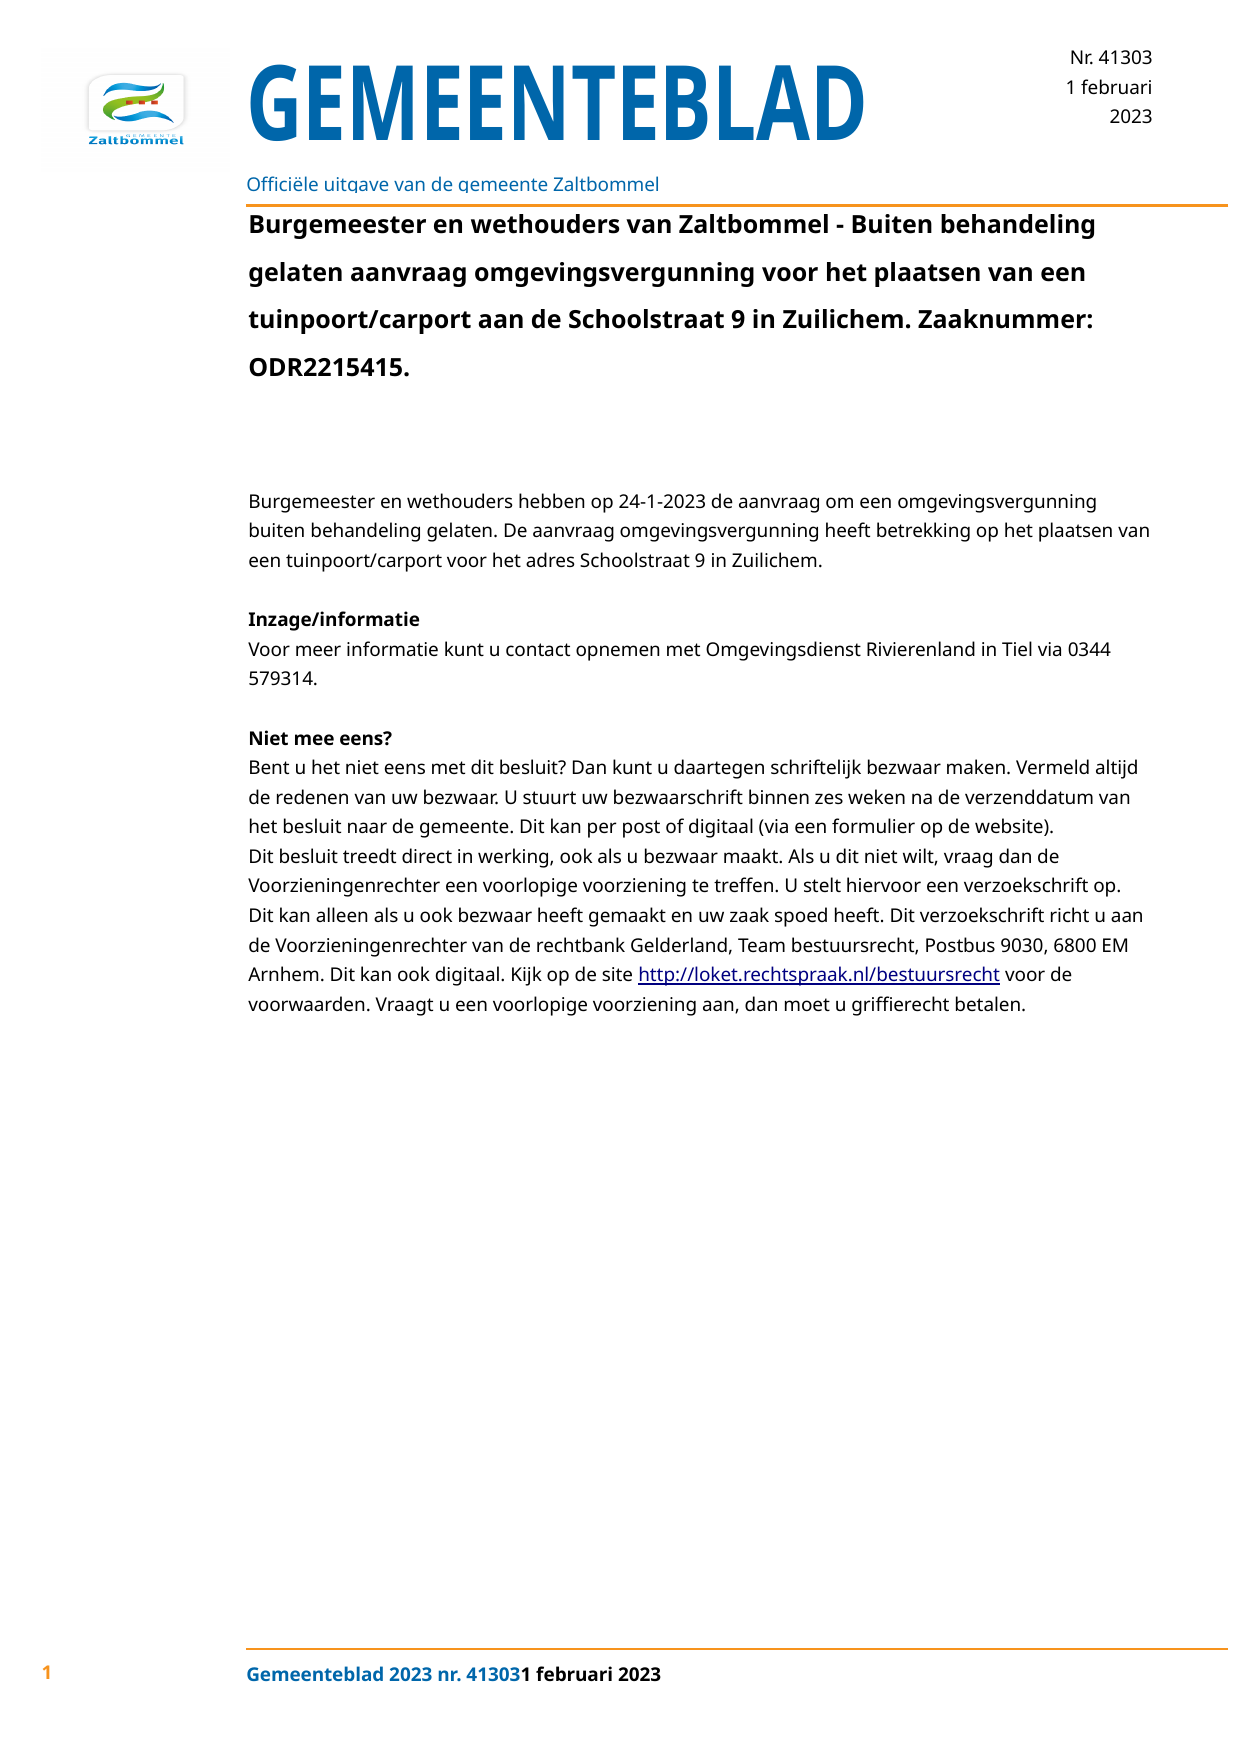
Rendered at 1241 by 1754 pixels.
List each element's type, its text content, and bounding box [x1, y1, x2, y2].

text Inzage/informatie [248, 606, 1152, 632]
text Burgemeester en wethouders hebben op 24-1-2023 de aanvraag om een omgevingsvergunning buiten behandeling gelaten. De aanvraag omgevingsvergunning heeft betrekking op het plaatsen van een tuinpoort/carport voor het adres Schoolstraat 9 in Zuilichem. [248, 488, 1152, 573]
text Dit besluit treedt direct in werking, ook als u bezwaar maakt. Als u dit niet wilt, vraag dan de Voorzieningenrechter een voorlopige voorziening te treffen. U stelt hiervoor een verzoekschrift op. Dit kan alleen als u ook bezwaar heeft gemaakt en uw zaak spoed heeft. Dit verzoekschrift richt u aan de Voorzieningenrechter van de rechtbank Gelderland, Team bestuursrecht, Postbus 9030, 6800 EM Arnhem. Dit kan ook digitaal. Kijk op de site http://loket.rechtspraak.nl/bestuursrecht voor de voorwaarden. Vraagt u een voorlopige voorziening aan, dan moet u griffierecht betalen. [248, 843, 1152, 1017]
text Voor meer informatie kunt u contact opnemen met Omgevingsdienst Rivierenland in Tiel via 0344 579314. [248, 636, 1152, 691]
text Burgemeester en wethouders van Zaltbommel - Buiten behandeling gelaten aanvraag omgevingsvergunning voor het plaatsen van een tuinpoort/carport aan de Schoolstraat 9 in Zuilichem. Zaaknummer: ODR2215415. [248, 207, 1152, 384]
text Niet mee eens? [248, 725, 1152, 751]
text Bent u het niet eens met dit besluit? Dan kunt u daartegen schriftelijk bezwaar maken. Vermeld altijd de redenen van uw bezwaar. U stuurt uw bezwaarschrift binnen zes weken na de verzenddatum van het besluit naar de gemeente. Dit kan per post of digitaal (via een formulier op de website). [248, 754, 1152, 839]
picture [41, 47, 231, 172]
